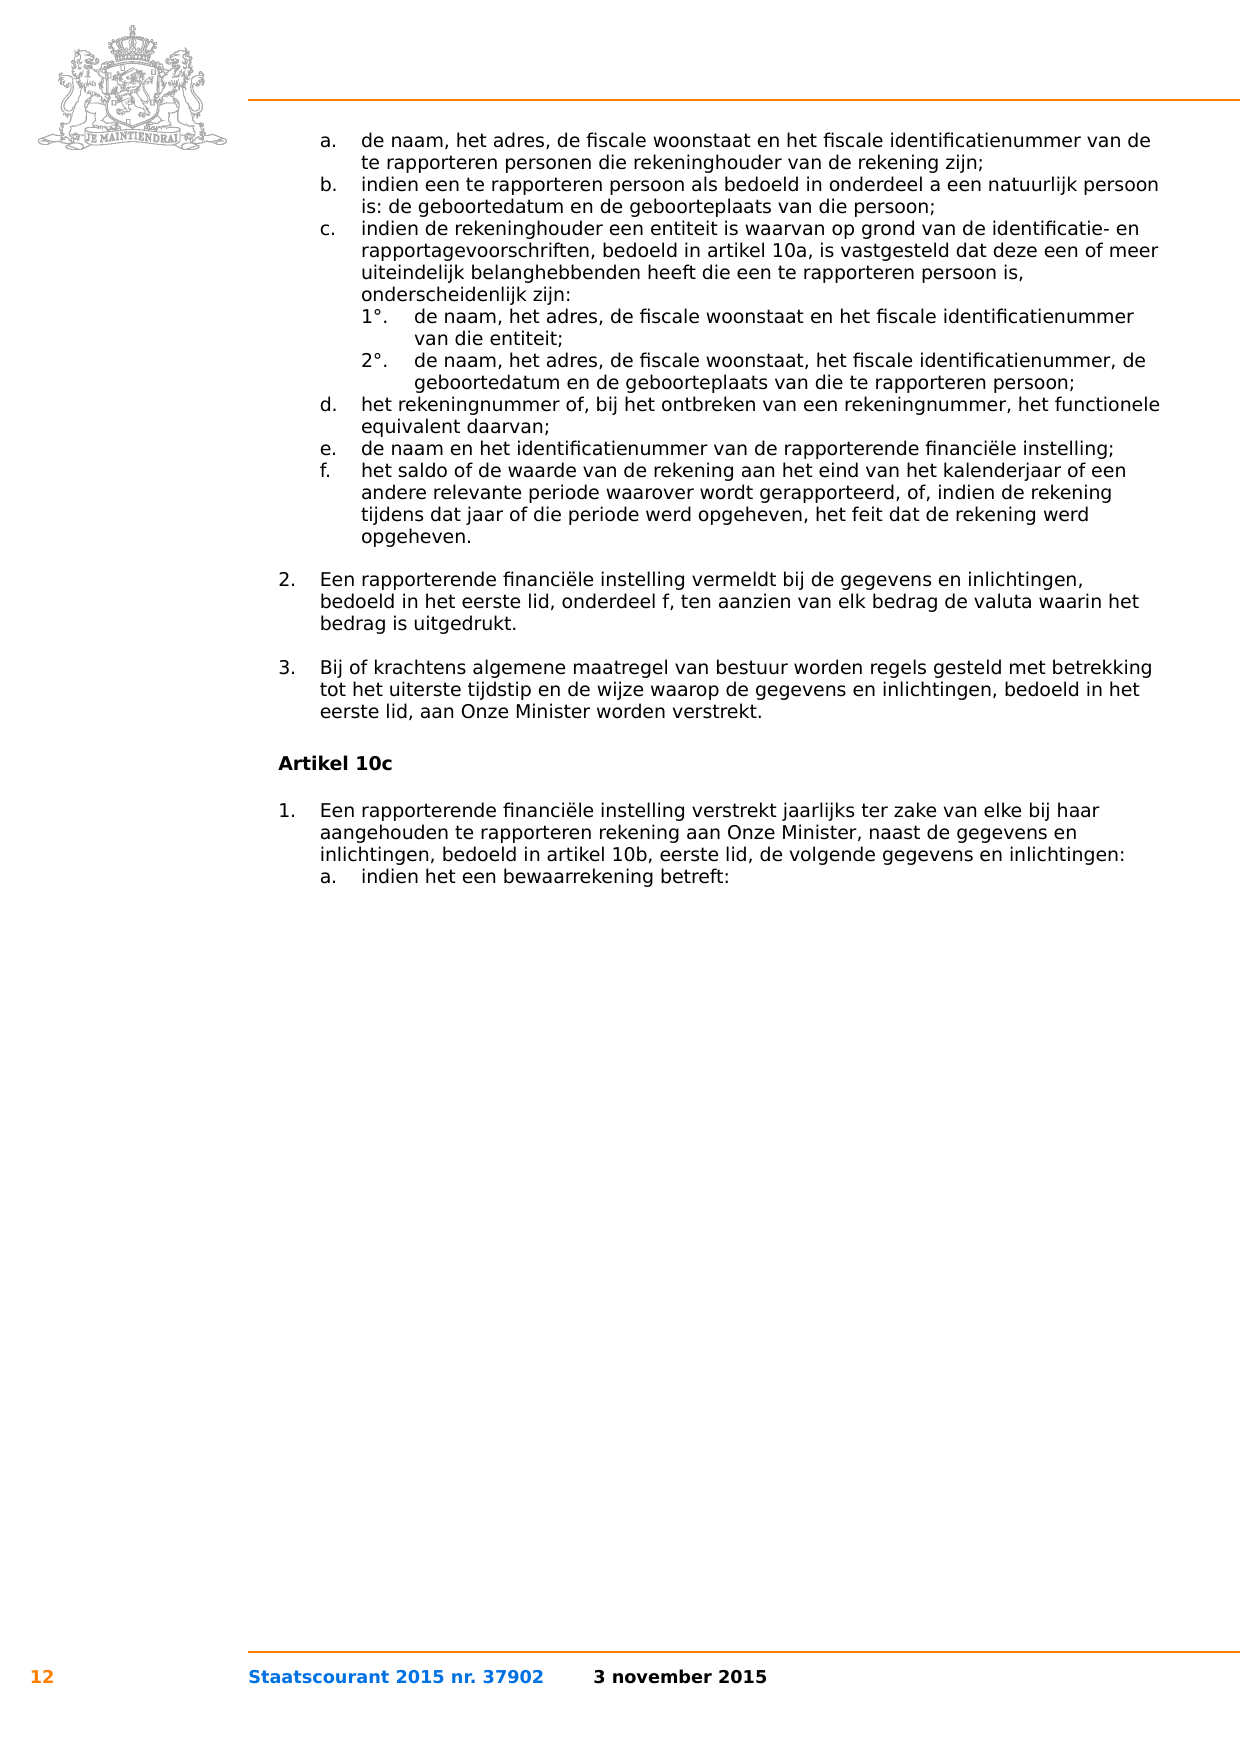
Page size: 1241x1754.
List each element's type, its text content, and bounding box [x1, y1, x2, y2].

subtitle Artikel 10c [278, 753, 1163, 775]
text c. indien de rekeninghouder een entiteit is waarvan op grond van de identificatie- en rapportagevoorschriften, bedoeld in artikel 10a, is vastgesteld dat deze een of meer uiteindelijk belanghebbenden heeft die een te rapporteren persoon is, onderscheidenlijk zijn: [319, 218, 1163, 306]
text a. de naam, het adres, de fiscale woonstaat en het fiscale identificatienummer van de te rapporteren personen die rekeninghouder van de rekening zijn; [319, 130, 1163, 174]
text d. het rekeningnummer of, bij het ontbreken van een rekeningnummer, het functionele equivalent daarvan; [319, 394, 1163, 438]
text 2. Een rapporterende financiële instelling vermeldt bij de gegevens en inlichtingen, bedoeld in het eerste lid, onderdeel f, ten aanzien van elk bedrag de valuta waarin het bedrag is uitgedrukt. [278, 569, 1163, 635]
text 2°. de naam, het adres, de fiscale woonstaat, het fiscale identificatienummer, de geboortedatum en de geboorteplaats van die te rapporteren persoon; [361, 350, 1163, 394]
text a. indien het een bewaarrekening betreft: [319, 866, 1163, 888]
text b. indien een te rapporteren persoon als bedoeld in onderdeel a een natuurlijk persoon is: de geboortedatum en de geboorteplaats van die persoon; [319, 174, 1163, 218]
text 1. Een rapporterende financiële instelling verstrekt jaarlijks ter zake van elke bij haar aangehouden te rapporteren rekening aan Onze Minister, naast de gegevens en inlichtingen, bedoeld in artikel 10b, eerste lid, de volgende gegevens en inlichtingen: [278, 800, 1163, 866]
text 3. Bij of krachtens algemene maatregel van bestuur worden regels gesteld met betrekking tot het uiterste tijdstip en de wijze waarop de gegevens en inlichtingen, bedoeld in het eerste lid, aan Onze Minister worden verstrekt. [278, 657, 1163, 723]
text e. de naam en het identificatienummer van de rapporterende financiële instelling; [319, 438, 1163, 459]
text f. het saldo of de waarde van de rekening aan het eind van het kalenderjaar of een andere relevante periode waarover wordt gerapporteerd, of, indien de rekening tijdens dat jaar of die periode werd opgeheven, het feit dat de rekening werd opgeheven. [319, 459, 1163, 547]
picture [38, 25, 227, 150]
text 1°. de naam, het adres, de fiscale woonstaat en het fiscale identificatienummer van die entiteit; [361, 306, 1163, 350]
